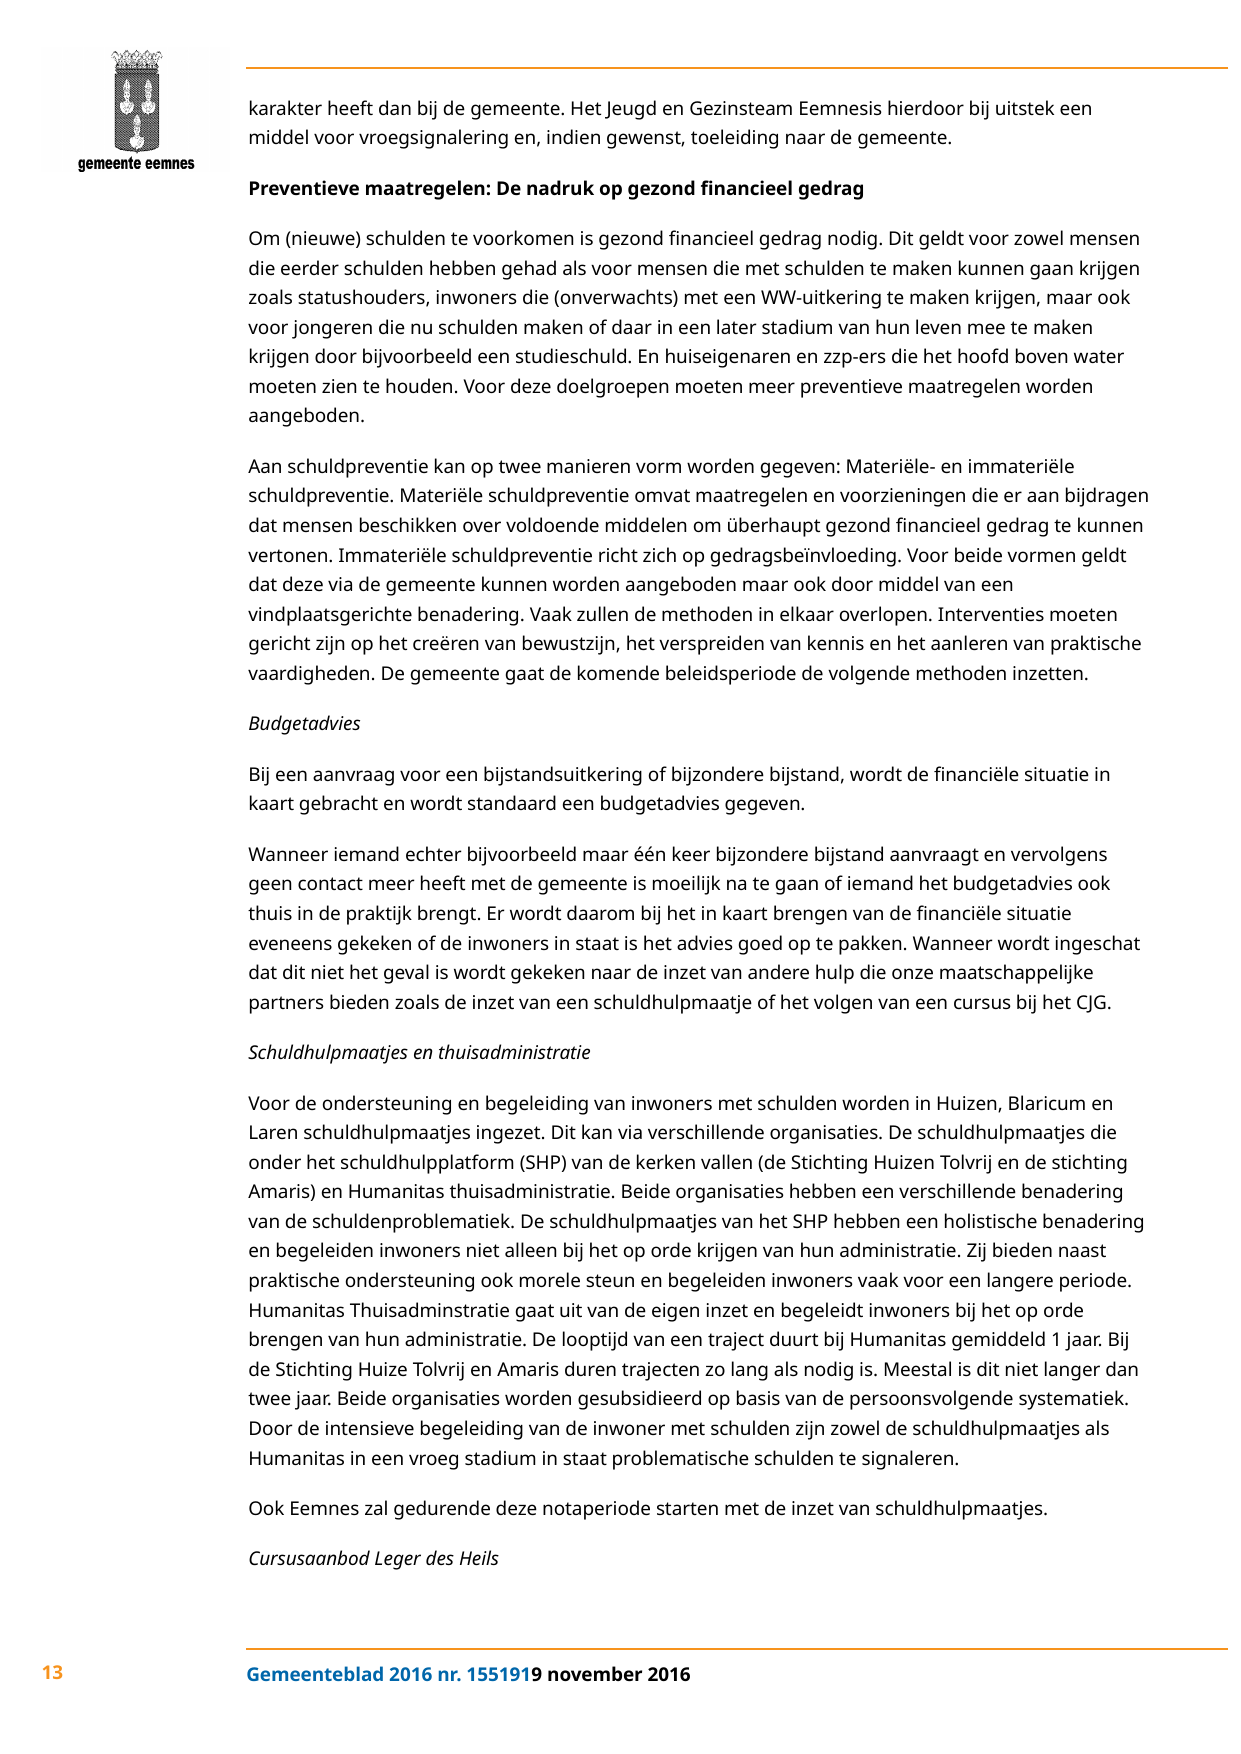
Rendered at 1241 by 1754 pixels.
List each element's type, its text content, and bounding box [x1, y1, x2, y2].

text Budgetadvies [248, 711, 1152, 736]
text Bij een aanvraag voor een bijstandsuitkering of bijzondere bijstand, wordt de financiële situatie in kaart gebracht en wordt standaard een budgetadvies gegeven. [248, 761, 1152, 816]
text Wanneer iemand echter bijvoorbeeld maar één keer bijzondere bijstand aanvraagt en vervolgens geen contact meer heeft met de gemeente is moeilijk na te gaan of iemand het budgetadvies ook thuis in de praktijk brengt. Er wordt daarom bij het in kaart brengen van de financiële situatie eveneens gekeken of de inwoners in staat is het advies goed op te pakken. Wanneer wordt ingeschat dat dit niet het geval is wordt gekeken naar de inzet van andere hulp die onze maatschappelijke partners bieden zoals de inzet van een schuldhulpmaatje of het volgen van een cursus bij het CJG. [248, 841, 1152, 1015]
text Schuldhulpmaatjes en thuisadministratie [248, 1039, 1152, 1065]
text karakter heeft dan bij de gemeente. Het Jeugd en Gezinsteam Eemnesis hierdoor bij uitstek een middel voor vroegsignalering en, indien gewenst, toeleiding naar de gemeente. [248, 95, 1152, 150]
text Om (nieuwe) schulden te voorkomen is gezond financieel gedrag nodig. Dit geldt voor zowel mensen die eerder schulden hebben gehad als voor mensen die met schulden te maken kunnen gaan krijgen zoals statushouders, inwoners die (onverwachts) met een WW-uitkering te maken krijgen, maar ook voor jongeren die nu schulden maken of daar in een later stadium van hun leven mee te maken krijgen door bijvoorbeeld een studieschuld. En huiseigenaren en zzp-ers die het hoofd boven water moeten zien te houden. Voor deze doelgroepen moeten meer preventieve maatregelen worden aangeboden. [248, 225, 1152, 428]
text Aan schuldpreventie kan op twee manieren vorm worden gegeven: Materiële- en immateriële schuldpreventie. Materiële schuldpreventie omvat maatregelen en voorzieningen die er aan bijdragen dat mensen beschikken over voldoende middelen om überhaupt gezond financieel gedrag te kunnen vertonen. Immateriële schuldpreventie richt zich op gedragsbeïnvloeding. Voor beide vormen geldt dat deze via de gemeente kunnen worden aangeboden maar ook door middel van een vindplaatsgerichte benadering. Vaak zullen de methoden in elkaar overlopen. Interventies moeten gericht zijn op het creëren van bewustzijn, het verspreiden van kennis en het aanleren van praktische vaardigheden. De gemeente gaat de komende beleidsperiode de volgende methoden inzetten. [248, 453, 1152, 686]
picture [41, 47, 231, 172]
text Voor de ondersteuning en begeleiding van inwoners met schulden worden in Huizen, Blaricum en Laren schuldhulpmaatjes ingezet. Dit kan via verschillende organisaties. De schuldhulpmaatjes die onder het schuldhulpplatform (SHP) van de kerken vallen (de Stichting Huizen Tolvrij en de stichting Amaris) en Humanitas thuisadministratie. Beide organisaties hebben een verschillende benadering van de schuldenproblematiek. De schuldhulpmaatjes van het SHP hebben een holistische benadering en begeleiden inwoners niet alleen bij het op orde krijgen van hun administratie. Zij bieden naast praktische ondersteuning ook morele steun en begeleiden inwoners vaak voor een langere periode. Humanitas Thuisadminstratie gaat uit van de eigen inzet en begeleidt inwoners bij het op orde brengen van hun administratie. De looptijd van een traject duurt bij Humanitas gemiddeld 1 jaar. Bij de Stichting Huize Tolvrij en Amaris duren trajecten zo lang als nodig is. Meestal is dit niet langer dan twee jaar. Beide organisaties worden gesubsidieerd op basis van de persoonsvolgende systematiek. Door de intensieve begeleiding van de inwoner met schulden zijn zowel de schuldhulpmaatjes als Humanitas in een vroeg stadium in staat problematische schulden te signaleren. [248, 1090, 1152, 1471]
text Preventieve maatregelen: De nadruk op gezond financieel gedrag [248, 175, 1152, 201]
text Ook Eemnes zal gedurende deze notaperiode starten met de inzet van schuldhulpmaatjes. [248, 1495, 1152, 1521]
text Cursusaanbod Leger des Heils [248, 1546, 1152, 1571]
